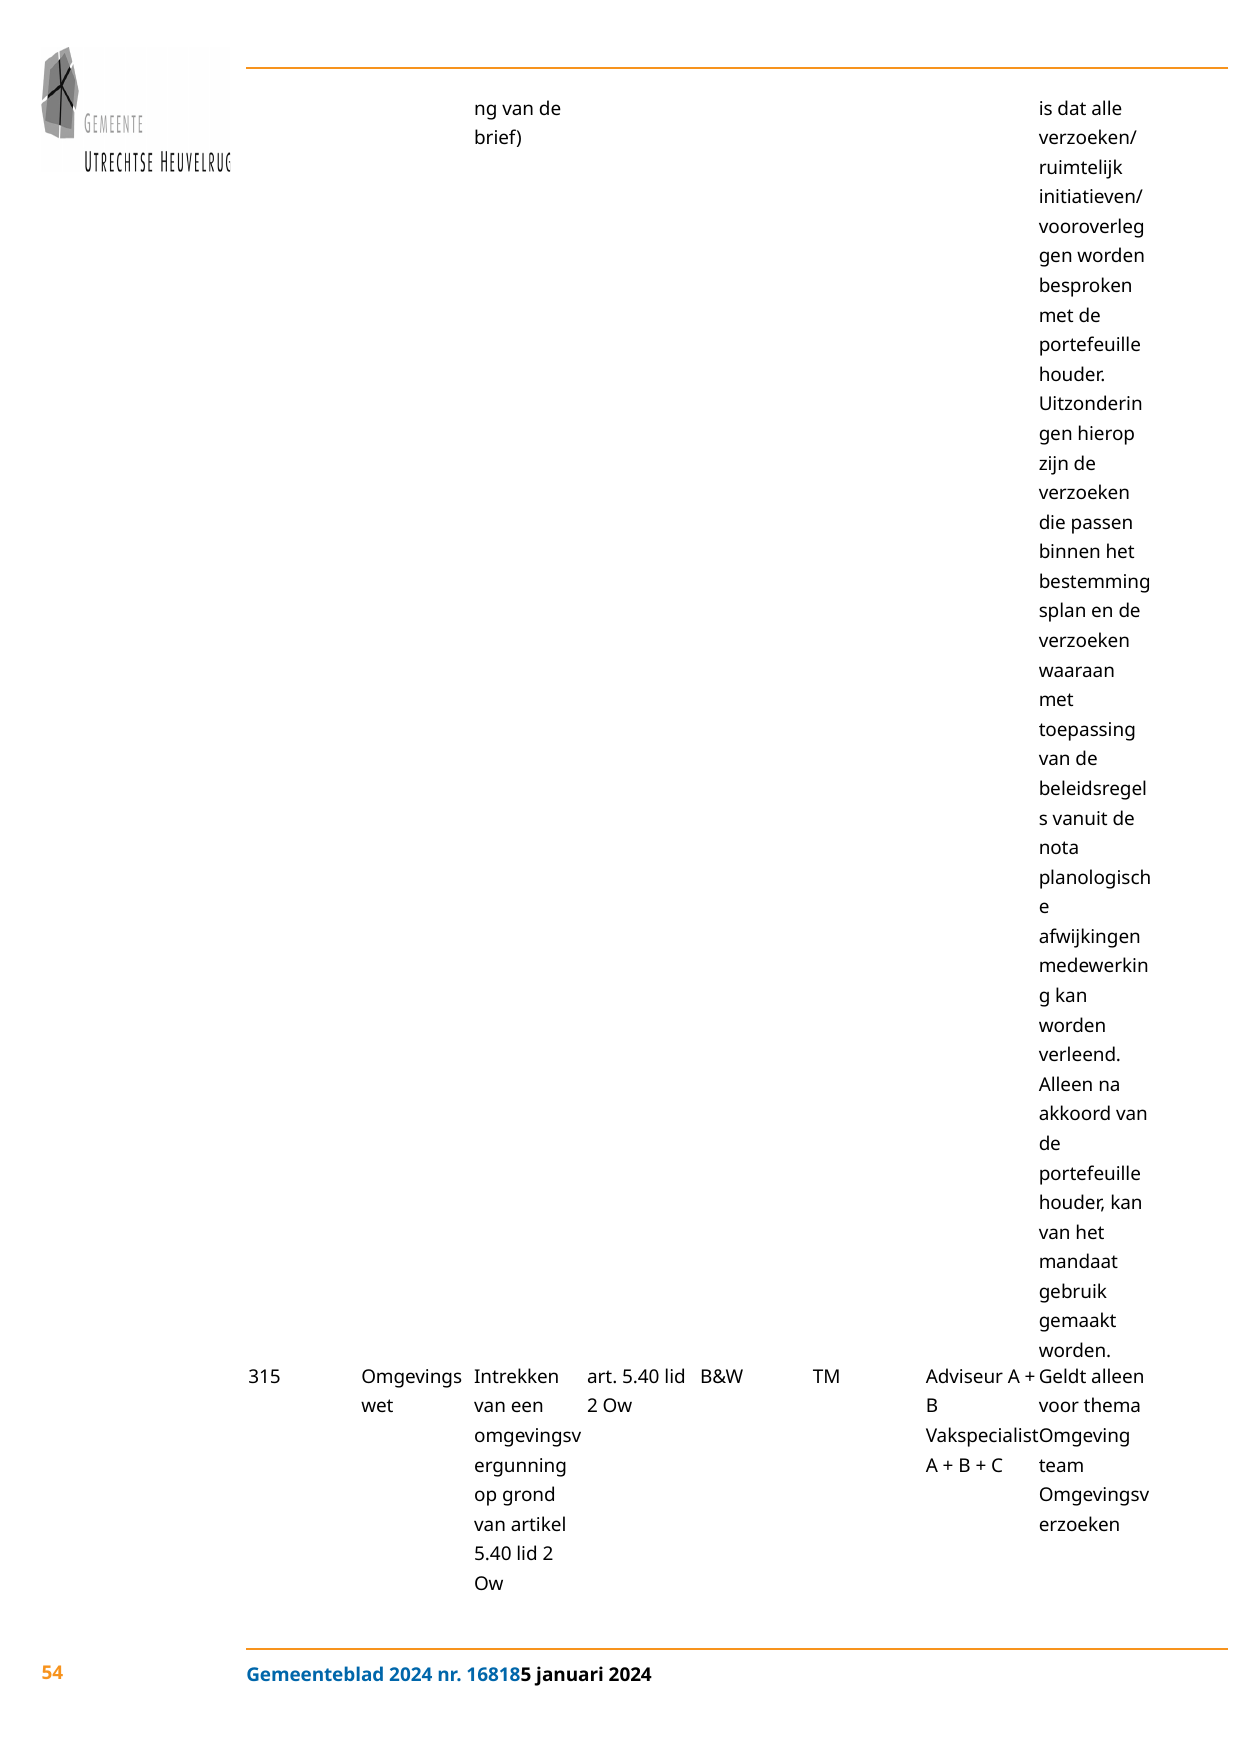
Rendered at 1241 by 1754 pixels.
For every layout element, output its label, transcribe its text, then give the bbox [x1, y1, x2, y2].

table_cell Intrekken van een omgevingsvergunning op grond van artikel 5.40 lid 2 Ow [474, 1363, 587, 1596]
table_cell [926, 95, 1038, 1363]
table_cell [248, 95, 361, 1363]
table_cell Geldt alleen voor thema Omgeving team Omgevingsverzoeken [1039, 1363, 1152, 1596]
table_cell ng van de brief) [474, 95, 587, 1363]
table_cell [361, 95, 474, 1363]
table_cell [587, 95, 700, 1363]
table_cell [813, 95, 926, 1363]
table_cell Adviseur A + B Vakspecialist A + B + C [926, 1363, 1038, 1596]
table_cell Omgevingswet [361, 1363, 474, 1596]
table_cell [700, 95, 813, 1363]
picture [41, 47, 231, 172]
table_cell B&W [700, 1363, 813, 1596]
table_cell TM [813, 1363, 926, 1596]
table_cell is dat alle verzoeken/ ruimtelijk initiatieven/vooroverleggen worden besproken met de portefeuillehouder. Uitzonderingen hierop zijn de verzoeken die passen binnen het bestemmingsplan en de verzoeken waaraan met toepassing van de beleidsregels vanuit de nota planologische afwijkingen medewerking kan worden verleend. Alleen na akkoord van de portefeuillehouder, kan van het mandaat gebruik gemaakt worden. [1039, 95, 1152, 1363]
table_cell art. 5.40 lid 2 Ow [587, 1363, 700, 1596]
table_cell 315 [248, 1363, 361, 1596]
